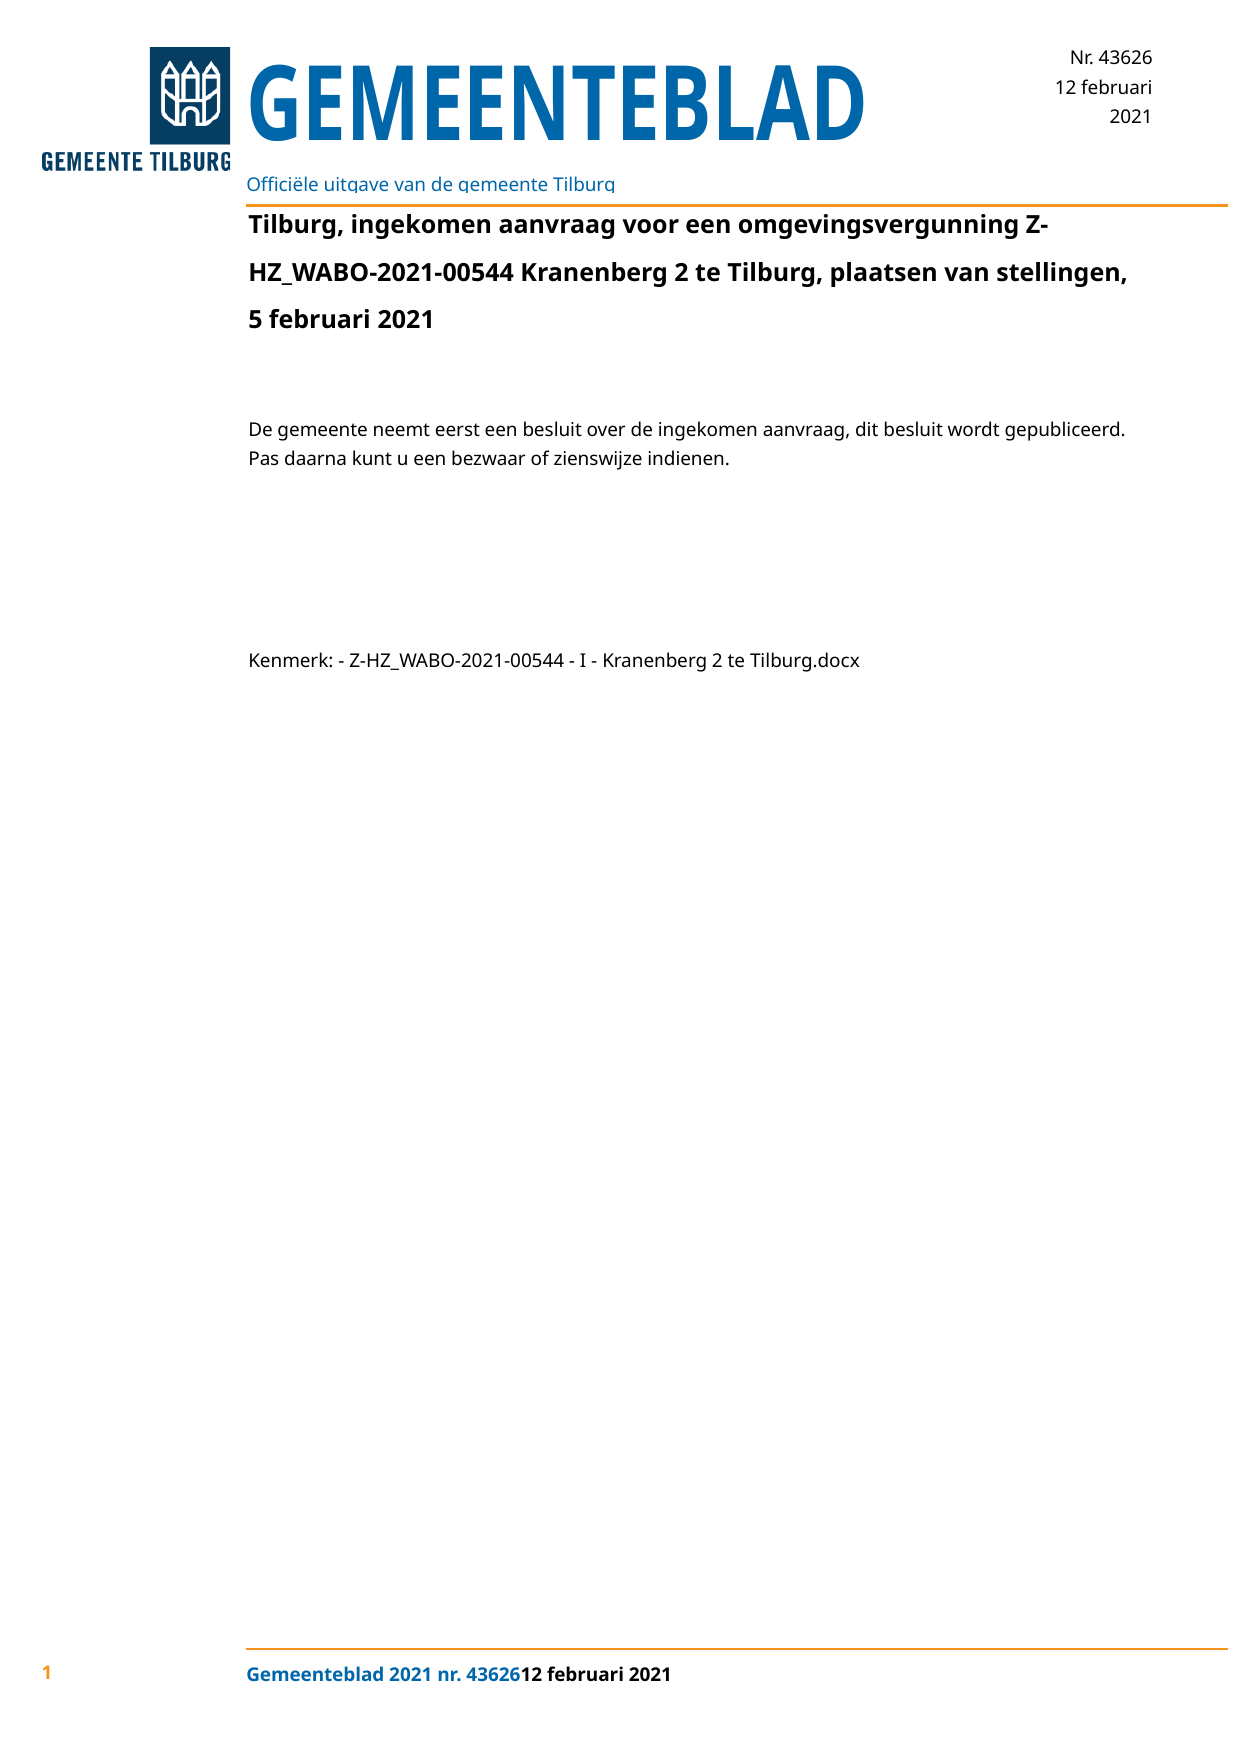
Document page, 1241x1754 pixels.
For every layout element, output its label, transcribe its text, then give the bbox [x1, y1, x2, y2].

text De gemeente neemt eerst een besluit over de ingekomen aanvraag, dit besluit wordt gepubliceerd. Pas daarna kunt u een bezwaar of zienswijze indienen. [248, 416, 1152, 471]
text Tilburg, ingekomen aanvraag voor een omgevingsvergunning Z-HZ_WABO-2021-00544 Kranenberg 2 te Tilburg, plaatsen van stellingen, 5 februari 2021 [248, 207, 1152, 336]
picture [41, 47, 231, 172]
text Kenmerk: - Z-HZ_WABO-2021-00544 - I - Kranenberg 2 te Tilburg.docx [248, 647, 1152, 673]
